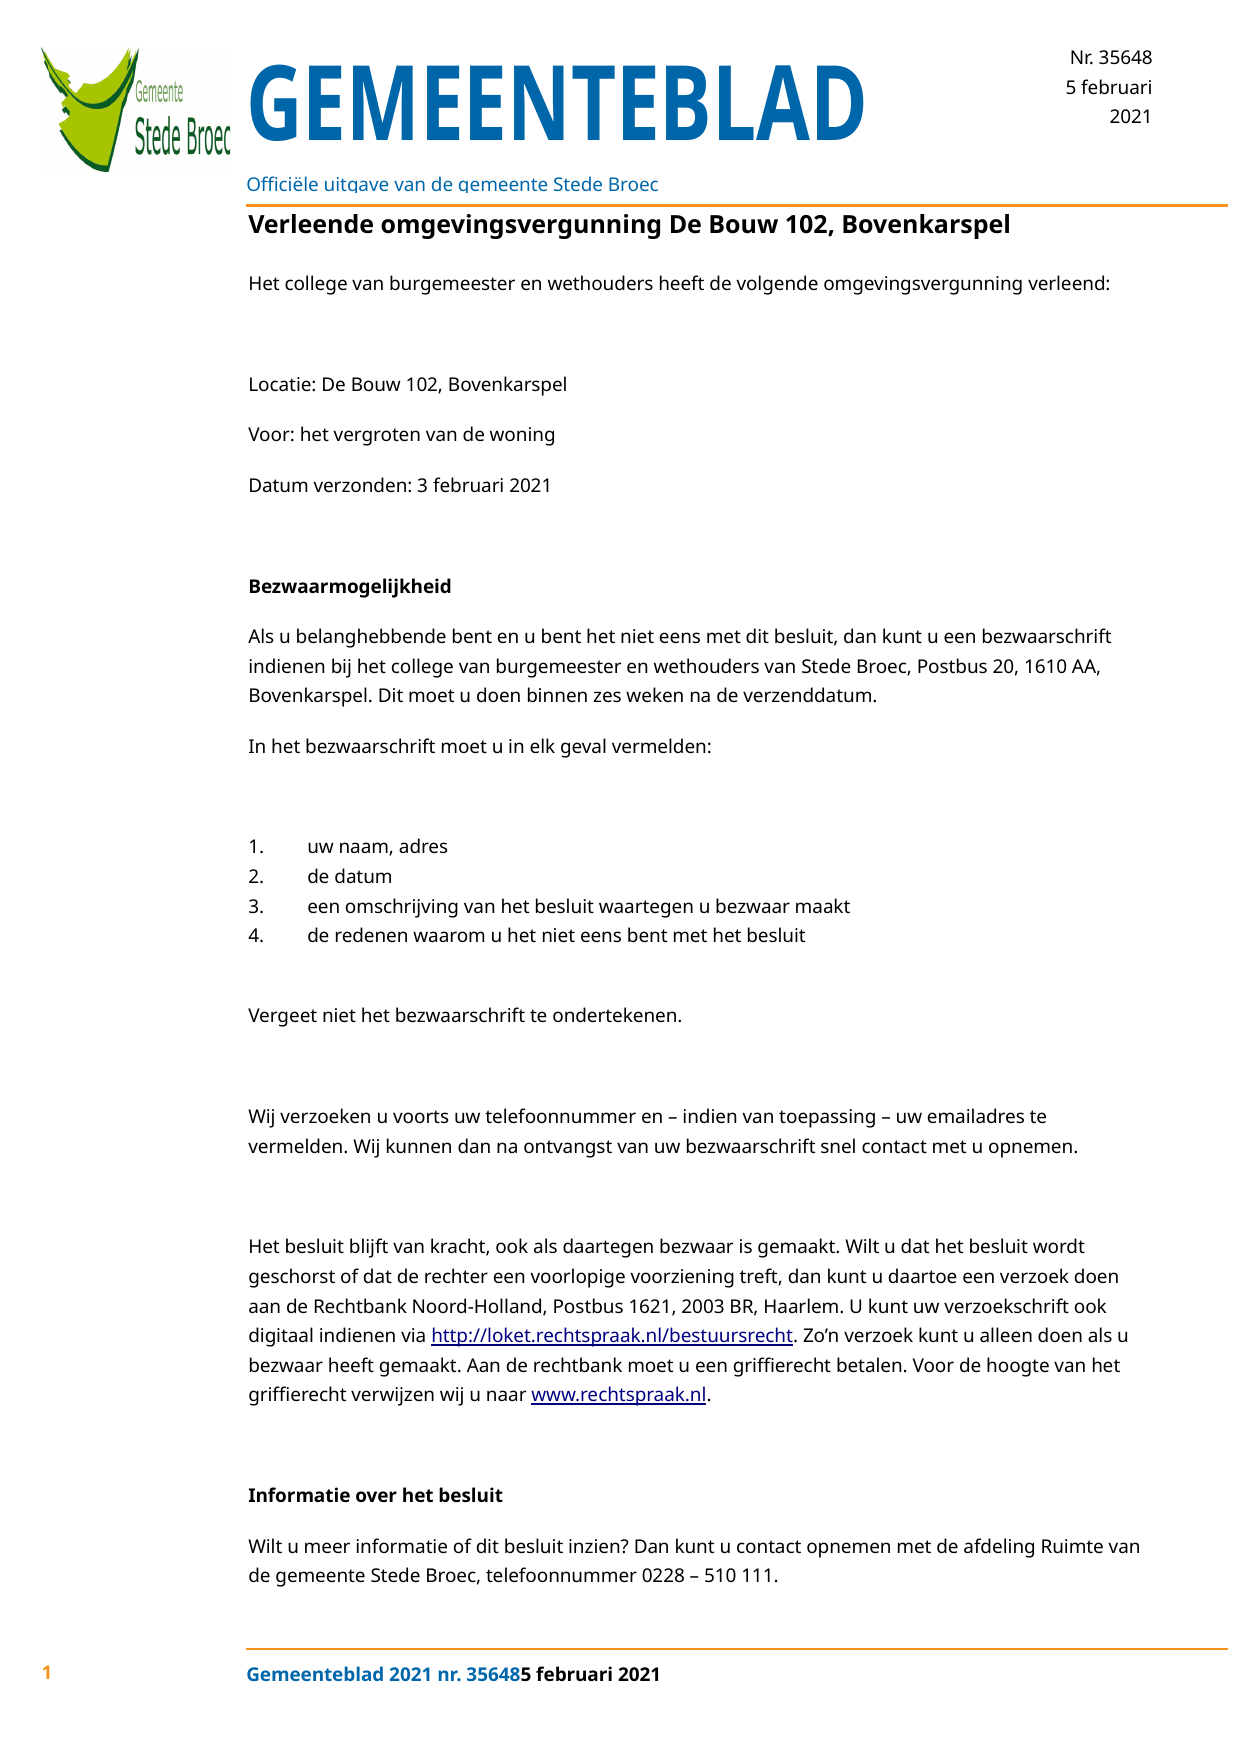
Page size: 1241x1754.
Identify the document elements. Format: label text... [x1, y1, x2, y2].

list de datum [248, 863, 1152, 889]
text Informatie over het besluit [248, 1482, 1152, 1508]
text Het besluit blijft van kracht, ook als daartegen bezwaar is gemaakt. Wilt u dat het besluit wordt geschorst of dat de rechter een voorlopige voorziening treft, dan kunt u daartoe een verzoek doen aan de Rechtbank Noord-Holland, Postbus 1621, 2003 BR, Haarlem. U kunt uw verzoekschrift ook digitaal indienen via http://loket.rechtspraak.nl/bestuursrecht. Zo’n verzoek kunt u alleen doen als u bezwaar heeft gemaakt. Aan de rechtbank moet u een griffierecht betalen. Voor de hoogte van het griffierecht verwijzen wij u naar www.rechtspraak.nl. [248, 1234, 1152, 1407]
picture [41, 47, 231, 172]
text Vergeet niet het bezwaarschrift te ondertekenen. [248, 1002, 1152, 1028]
text Het college van burgemeester en wethouders heeft de volgende omgevingsvergunning verleend: [248, 270, 1152, 296]
text Datum verzonden: 3 februari 2021 [248, 472, 1152, 498]
text Als u belanghebbende bent en u bent het niet eens met dit besluit, dan kunt u een bezwaarschrift indienen bij het college van burgemeester en wethouders van Stede Broec, Postbus 20, 1610 AA, Bovenkarspel. Dit moet u doen binnen zes weken na de verzenddatum. [248, 623, 1152, 708]
list de redenen waarom u het niet eens bent met het besluit [248, 922, 1152, 948]
text In het bezwaarschrift moet u in elk geval vermelden: [248, 733, 1152, 758]
text Verleende omgevingsvergunning De Bouw 102, Bovenkarspel [248, 207, 1152, 241]
text Wilt u meer informatie of dit besluit inzien? Dan kunt u contact opnemen met de afdeling Ruimte van de gemeente Stede Broec, telefoonnummer 0228 – 510 111. [248, 1533, 1152, 1588]
text Wij verzoeken u voorts uw telefoonnummer en – indien van toepassing – uw emailadres te vermelden. Wij kunnen dan na ontvangst van uw bezwaarschrift snel contact met u opnemen. [248, 1103, 1152, 1158]
text Bezwaarmogelijkheid [248, 573, 1152, 598]
list uw naam, adres [248, 834, 1152, 859]
text Locatie: De Bouw 102, Bovenkarspel [248, 371, 1152, 397]
text Voor: het vergroten van de woning [248, 422, 1152, 447]
list een omschrijving van het besluit waartegen u bezwaar maakt [248, 893, 1152, 918]
